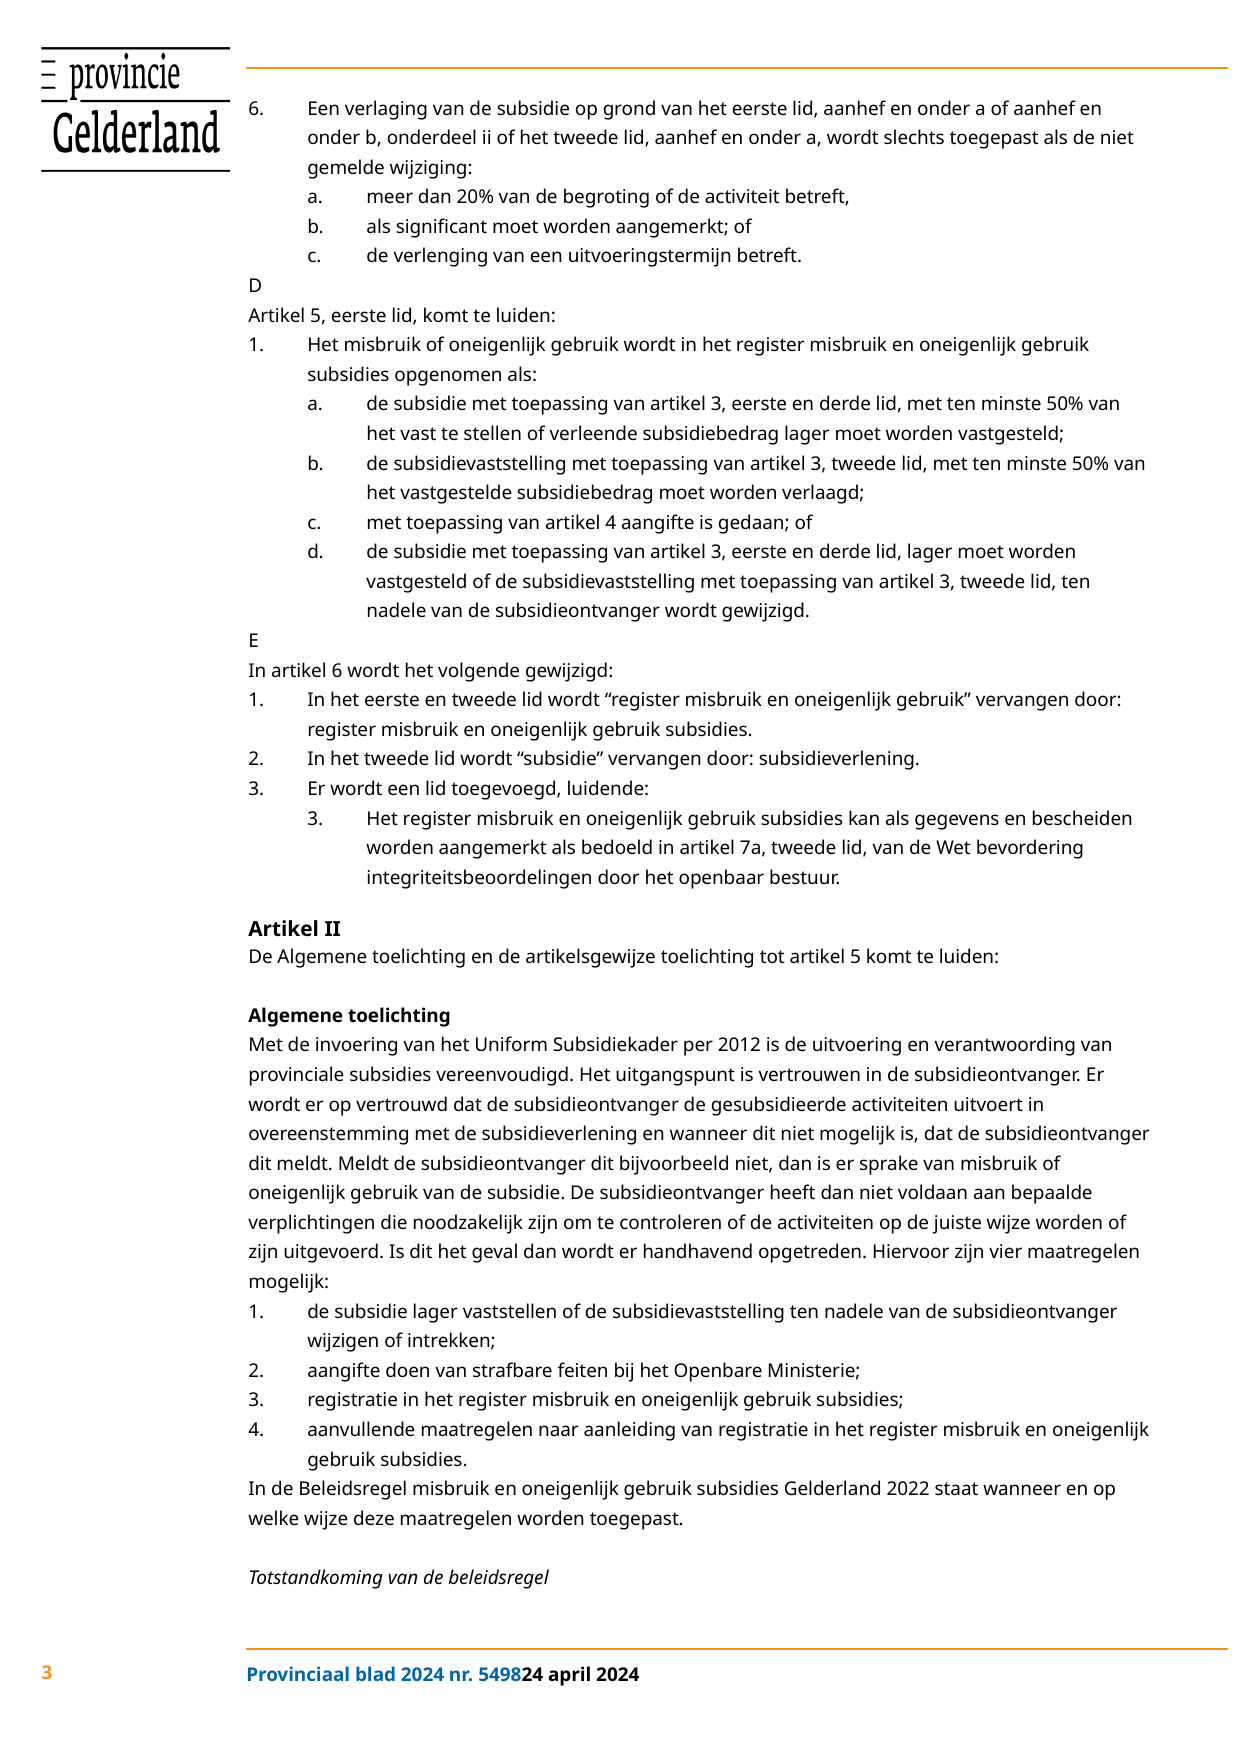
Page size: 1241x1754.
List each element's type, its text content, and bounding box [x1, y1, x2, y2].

text D [248, 272, 1152, 298]
list met toepassing van artikel 4 aangifte is gedaan; of [307, 509, 1152, 535]
list de subsidie lager vaststellen of de subsidievaststelling ten nadele van de subsidieontvanger wijzigen of intrekken; [248, 1298, 1152, 1353]
list Het misbruik of oneigenlijk gebruik wordt in het register misbruik en oneigenlijk gebruik subsidies opgenomen als: [248, 331, 1152, 387]
list Een verlaging van de subsidie op grond van het eerste lid, aanhef en onder a of aanhef en onder b, onderdeel ii of het tweede lid, aanhef en onder a, wordt slechts toegepast als de niet gemelde wijziging: [248, 95, 1152, 180]
text In de Beleidsregel misbruik en oneigenlijk gebruik subsidies Gelderland 2022 staat wanneer en op welke wijze deze maatregelen worden toegepast. [248, 1475, 1152, 1531]
list de verlenging van een uitvoeringstermijn betreft. [307, 243, 1152, 268]
list de subsidievaststelling met toepassing van artikel 3, tweede lid, met ten minste 50% van het vastgestelde subsidiebedrag moet worden verlaagd; [307, 450, 1152, 505]
list aanvullende maatregelen naar aanleiding van registratie in het register misbruik en oneigenlijk gebruik subsidies. [248, 1416, 1152, 1471]
text E [248, 627, 1152, 653]
list aangifte doen van strafbare feiten bij het Openbare Ministerie; [248, 1357, 1152, 1383]
text Artikel 5, eerste lid, komt te luiden: [248, 302, 1152, 328]
text De Algemene toelichting en de artikelsgewijze toelichting tot artikel 5 komt te luiden: [248, 943, 1152, 968]
text Met de invoering van het Uniform Subsidiekader per 2012 is de uitvoering en verantwoording van provinciale subsidies vereenvoudigd. Het uitgangspunt is vertrouwen in de subsidieontvanger. Er wordt er op vertrouwd dat de subsidieontvanger de gesubsidieerde activiteiten uitvoert in overeenstemming met de subsidieverlening en wanneer dit niet mogelijk is, dat de subsidieontvanger dit meldt. Meldt de subsidieontvanger dit bijvoorbeeld niet, dan is er sprake van misbruik of oneigenlijk gebruik van de subsidie. De subsidieontvanger heeft dan niet voldaan aan bepaalde verplichtingen die noodzakelijk zijn om te controleren of de activiteiten op de juiste wijze worden of zijn uitgevoerd. Is dit het geval dan wordt er handhavend opgetreden. Hiervoor zijn vier maatregelen mogelijk: [248, 1032, 1152, 1294]
list als significant moet worden aangemerkt; of [307, 213, 1152, 239]
text Artikel II [248, 914, 1152, 943]
text Algemene toelichting [248, 1002, 1152, 1028]
list registratie in het register misbruik en oneigenlijk gebruik subsidies; [248, 1387, 1152, 1412]
list In het eerste en tweede lid wordt “register misbruik en oneigenlijk gebruik” vervangen door: register misbruik en oneigenlijk gebruik subsidies. [248, 686, 1152, 742]
list In het tweede lid wordt “subsidie” vervangen door: subsidieverlening. [248, 746, 1152, 771]
list Er wordt een lid toegevoegd, luidende: [248, 775, 1152, 801]
text Totstandkoming van de beleidsregel [248, 1564, 1152, 1590]
list de subsidie met toepassing van artikel 3, eerste en derde lid, met ten minste 50% van het vast te stellen of verleende subsidiebedrag lager moet worden vastgesteld; [307, 391, 1152, 446]
list meer dan 20% van de begroting of de activiteit betreft, [307, 183, 1152, 209]
list Het register misbruik en oneigenlijk gebruik subsidies kan als gegevens en bescheiden worden aangemerkt als bedoeld in artikel 7a, tweede lid, van de Wet bevordering integriteitsbeoordelingen door het openbaar bestuur. [307, 805, 1152, 890]
picture [41, 47, 231, 172]
text In artikel 6 wordt het volgende gewijzigd: [248, 657, 1152, 683]
list de subsidie met toepassing van artikel 3, eerste en derde lid, lager moet worden vastgesteld of de subsidievaststelling met toepassing van artikel 3, tweede lid, ten nadele van de subsidieontvanger wordt gewijzigd. [307, 538, 1152, 623]
